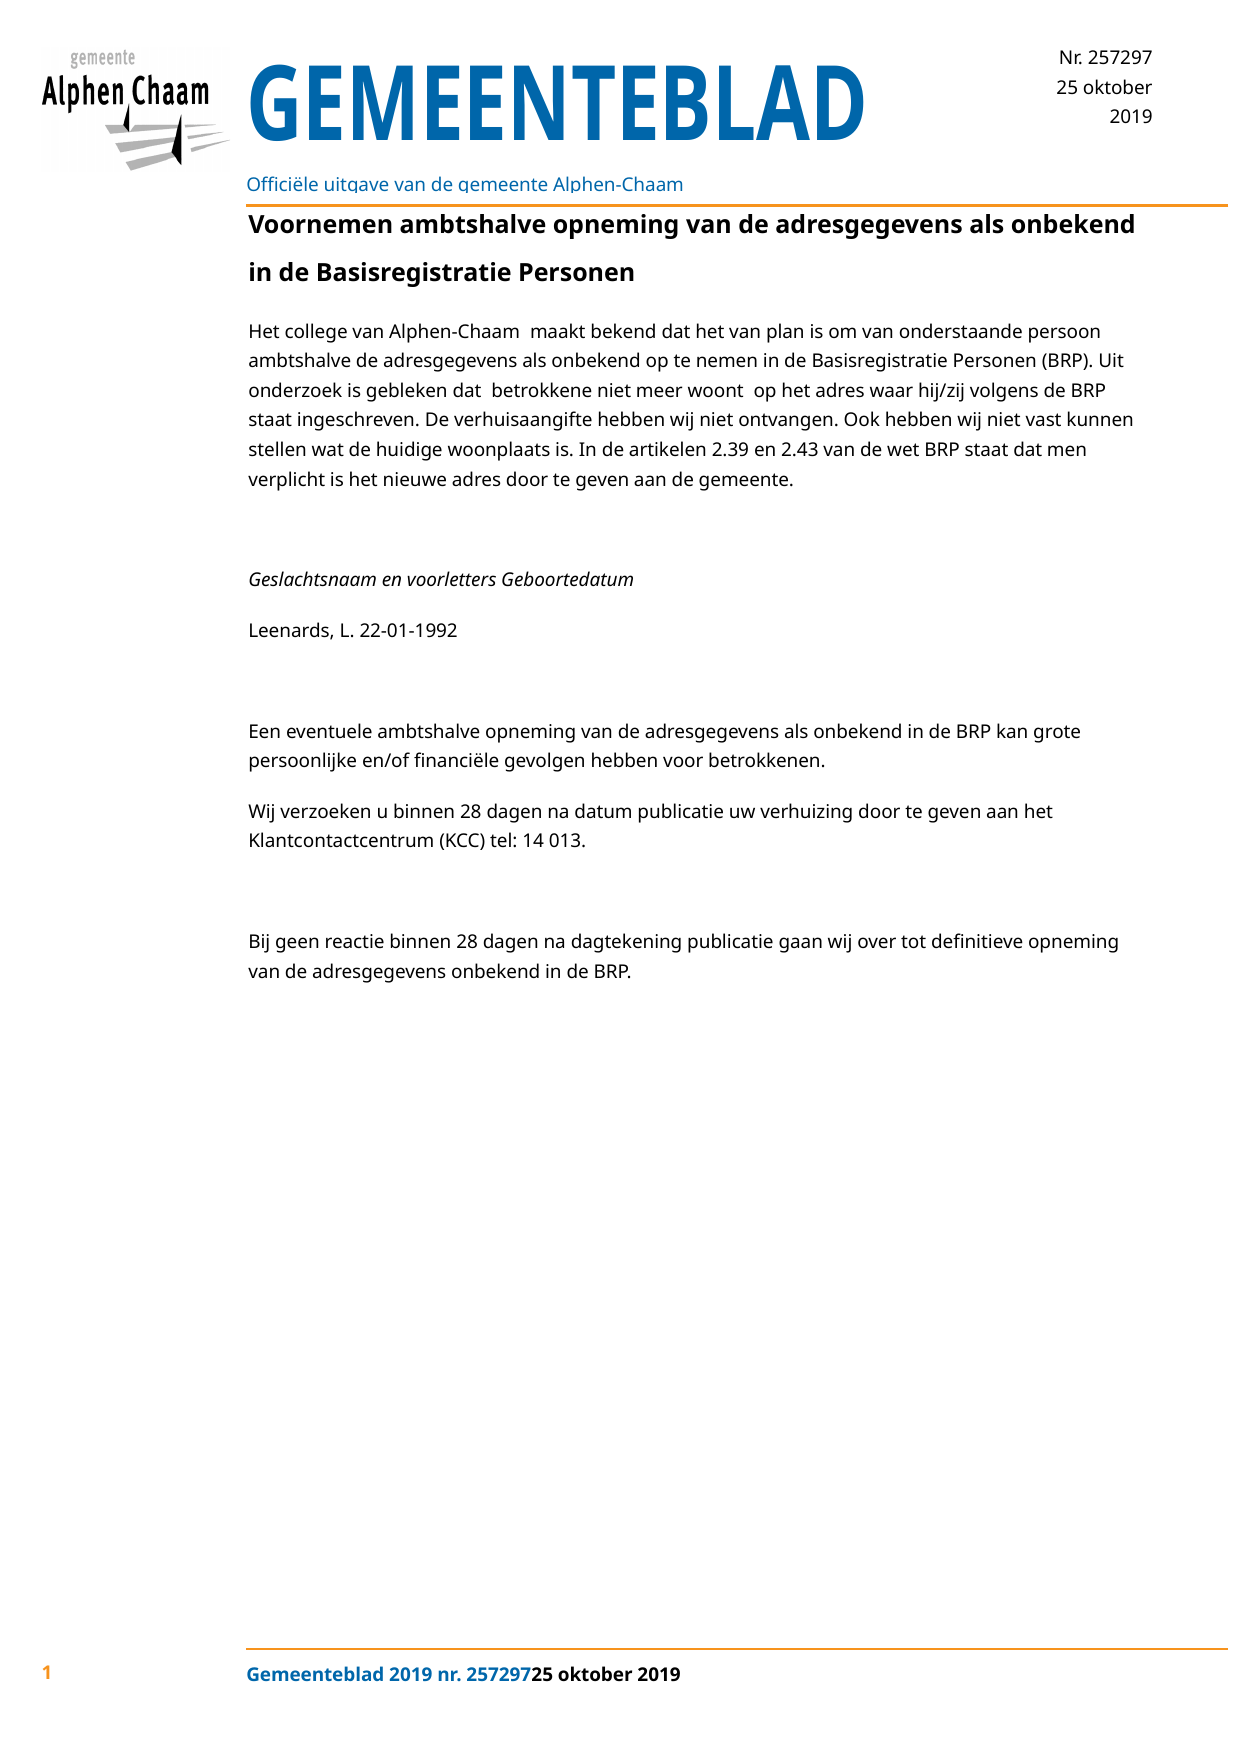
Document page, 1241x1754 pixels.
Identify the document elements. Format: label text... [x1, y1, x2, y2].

text Wij verzoeken u binnen 28 dagen na datum publicatie uw verhuizing door te geven aan het Klantcontactcentrum (KCC) tel: 14 013. [248, 798, 1152, 853]
text Het college van Alphen-Chaam maakt bekend dat het van plan is om van onderstaande persoon ambtshalve de adresgegevens als onbekend op te nemen in de Basisregistratie Personen (BRP). Uit onderzoek is gebleken dat betrokkene niet meer woont op het adres waar hij/zij volgens de BRP staat ingeschreven. De verhuisaangifte hebben wij niet ontvangen. Ook hebben wij niet vast kunnen stellen wat de huidige woonplaats is. In de artikelen 2.39 en 2.43 van de wet BRP staat dat men verplicht is het nieuwe adres door te geven aan de gemeente. [248, 318, 1152, 492]
text Geslachtsnaam en voorletters Geboortedatum [248, 567, 1152, 592]
text Bij geen reactie binnen 28 dagen na dagtekening publicatie gaan wij over tot definitieve opneming van de adresgegevens onbekend in de BRP. [248, 928, 1152, 984]
text Leenards, L. 22-01-1992 [248, 617, 1152, 643]
picture [41, 47, 231, 172]
text Een eventuele ambtshalve opneming van de adresgegevens als onbekend in de BRP kan grote persoonlijke en/of financiële gevolgen hebben voor betrokkenen. [248, 718, 1152, 773]
text Voornemen ambtshalve opneming van de adresgegevens als onbekend in de Basisregistratie Personen [248, 207, 1152, 288]
